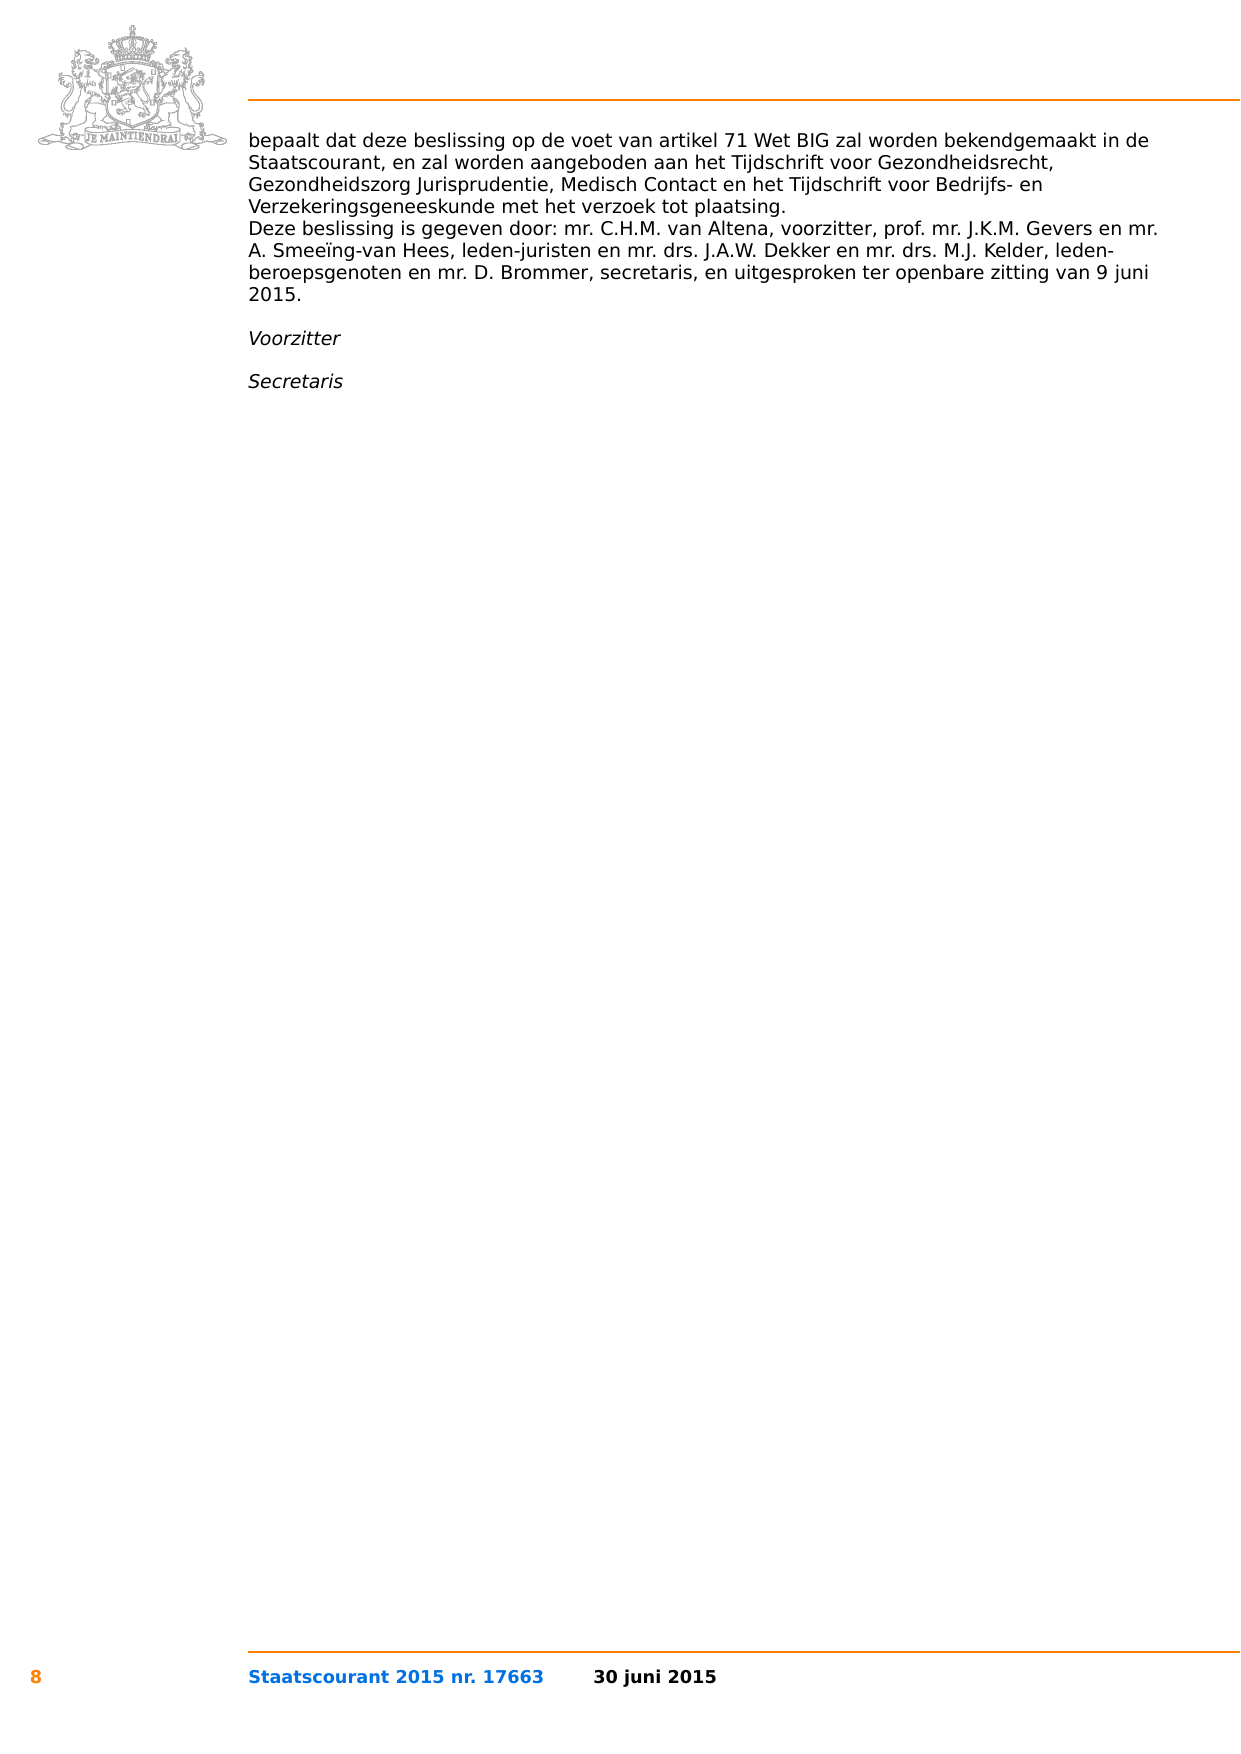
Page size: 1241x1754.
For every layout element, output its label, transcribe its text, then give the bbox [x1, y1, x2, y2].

text Deze beslissing is gegeven door: mr. C.H.M. van Altena, voorzitter, prof. mr. J.K.M. Gevers en mr. A. Smeeïng-van Hees, leden-juristen en mr. drs. J.A.W. Dekker en mr. drs. M.J. Kelder, leden-beroepsgenoten en mr. D. Brommer, secretaris, en uitgesproken ter openbare zitting van 9 juni 2015. [248, 218, 1163, 306]
text Voorzitter [248, 328, 1163, 349]
text bepaalt dat deze beslissing op de voet van artikel 71 Wet BIG zal worden bekendgemaakt in de Staatscourant, en zal worden aangeboden aan het Tijdschrift voor Gezondheidsrecht, Gezondheidszorg Jurisprudentie, Medisch Contact en het Tijdschrift voor Bedrijfs- en Verzekeringsgeneeskunde met het verzoek tot plaatsing. [248, 130, 1163, 218]
picture [38, 25, 227, 150]
text Secretaris [248, 371, 1163, 393]
